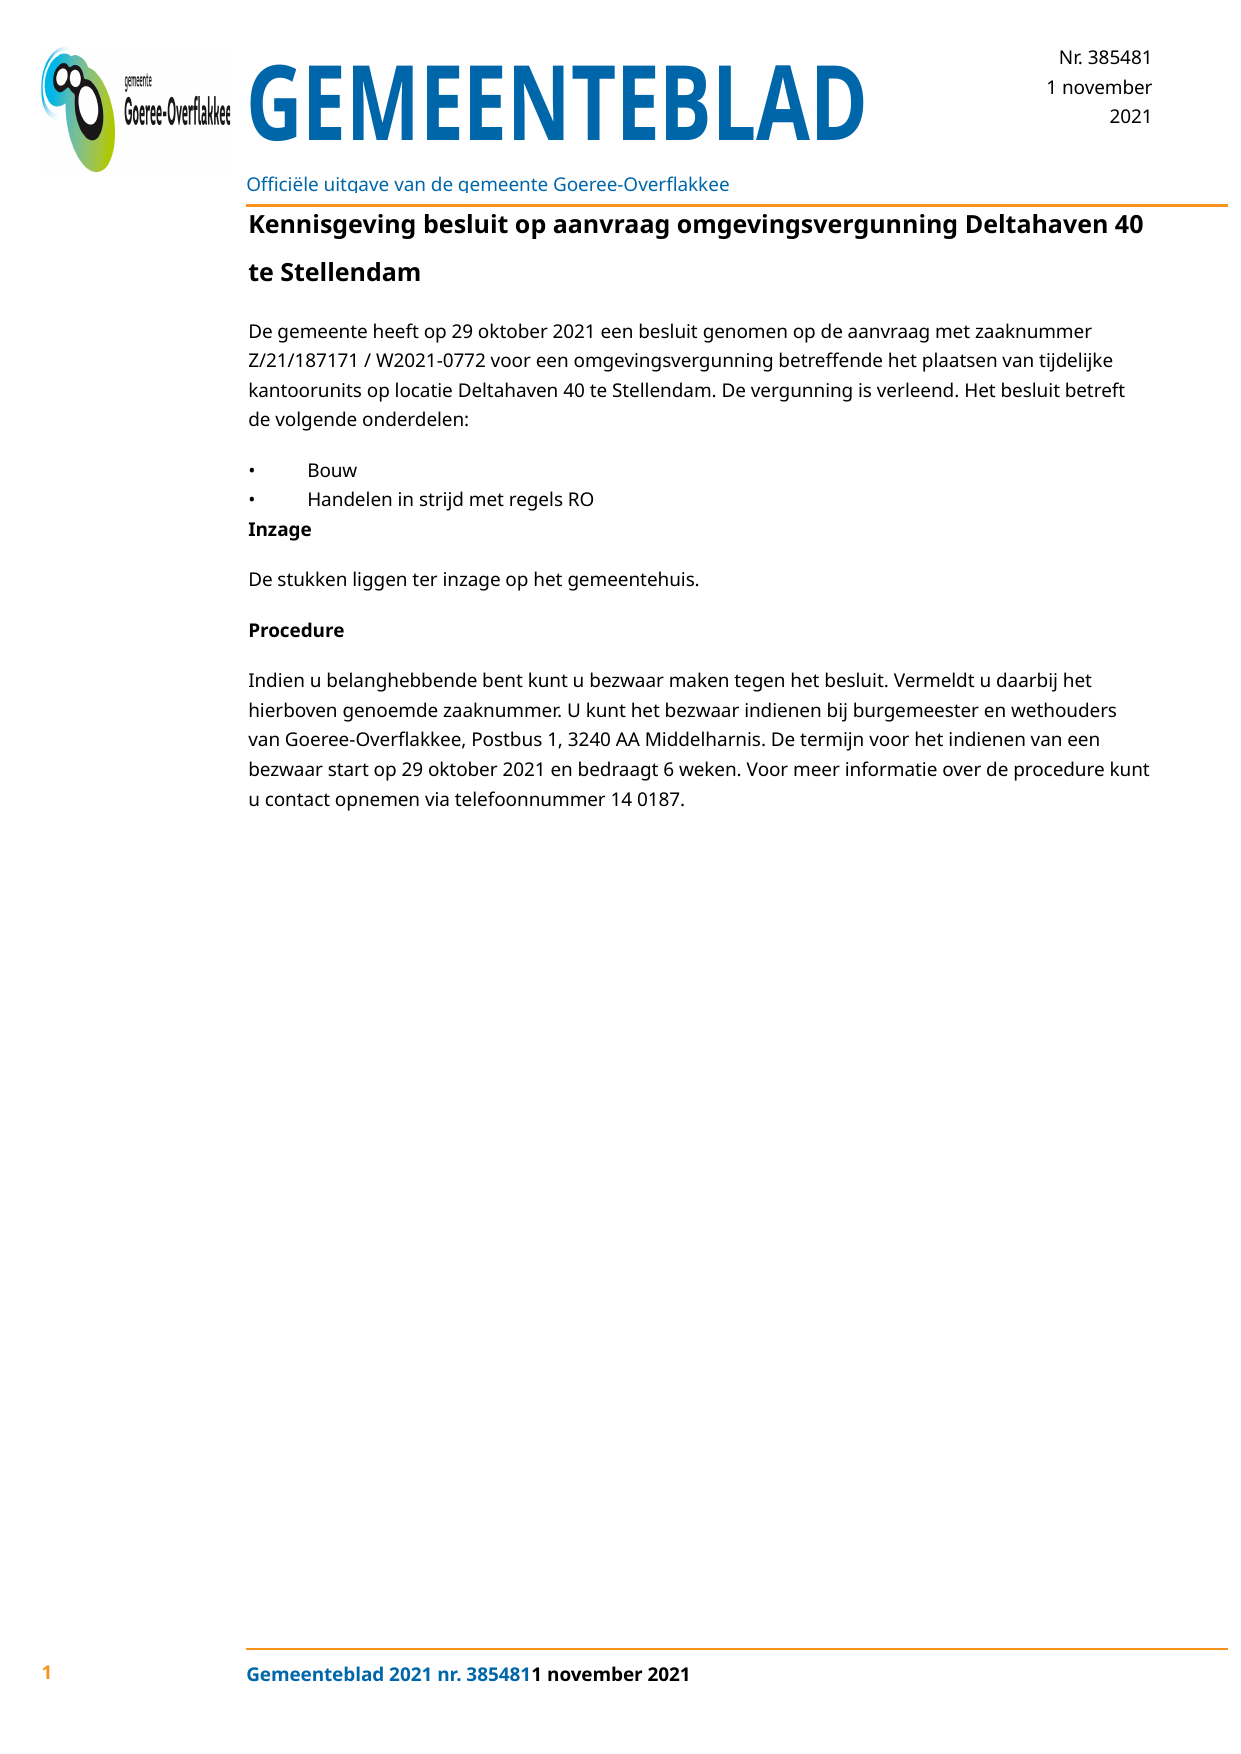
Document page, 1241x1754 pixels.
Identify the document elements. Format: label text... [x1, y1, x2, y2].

text Kennisgeving besluit op aanvraag omgevingsvergunning Deltahaven 40 te Stellendam [248, 207, 1152, 288]
text Inzage [248, 516, 1152, 542]
text De gemeente heeft op 29 oktober 2021 een besluit genomen op de aanvraag met zaaknummer Z/21/187171 / W2021-0772 voor een omgevingsvergunning betreffende het plaatsen van tijdelijke kantoorunits op locatie Deltahaven 40 te Stellendam. De vergunning is verleend. Het besluit betreft de volgende onderdelen: [248, 318, 1152, 432]
list Handelen in strijd met regels RO [248, 487, 1152, 512]
picture [41, 47, 231, 172]
text Procedure [248, 617, 1152, 643]
text Indien u belanghebbende bent kunt u bezwaar maken tegen het besluit. Vermeldt u daarbij het hierboven genoemde zaaknummer. U kunt het bezwaar indienen bij burgemeester en wethouders van Goeree-Overflakkee, Postbus 1, 3240 AA Middelharnis. De termijn voor het indienen van een bezwaar start op 29 oktober 2021 en bedraagt 6 weken. Voor meer informatie over de procedure kunt u contact opnemen via telefoonnummer 14 0187. [248, 667, 1152, 812]
text De stukken liggen ter inzage op het gemeentehuis. [248, 567, 1152, 592]
list Bouw [248, 457, 1152, 483]
